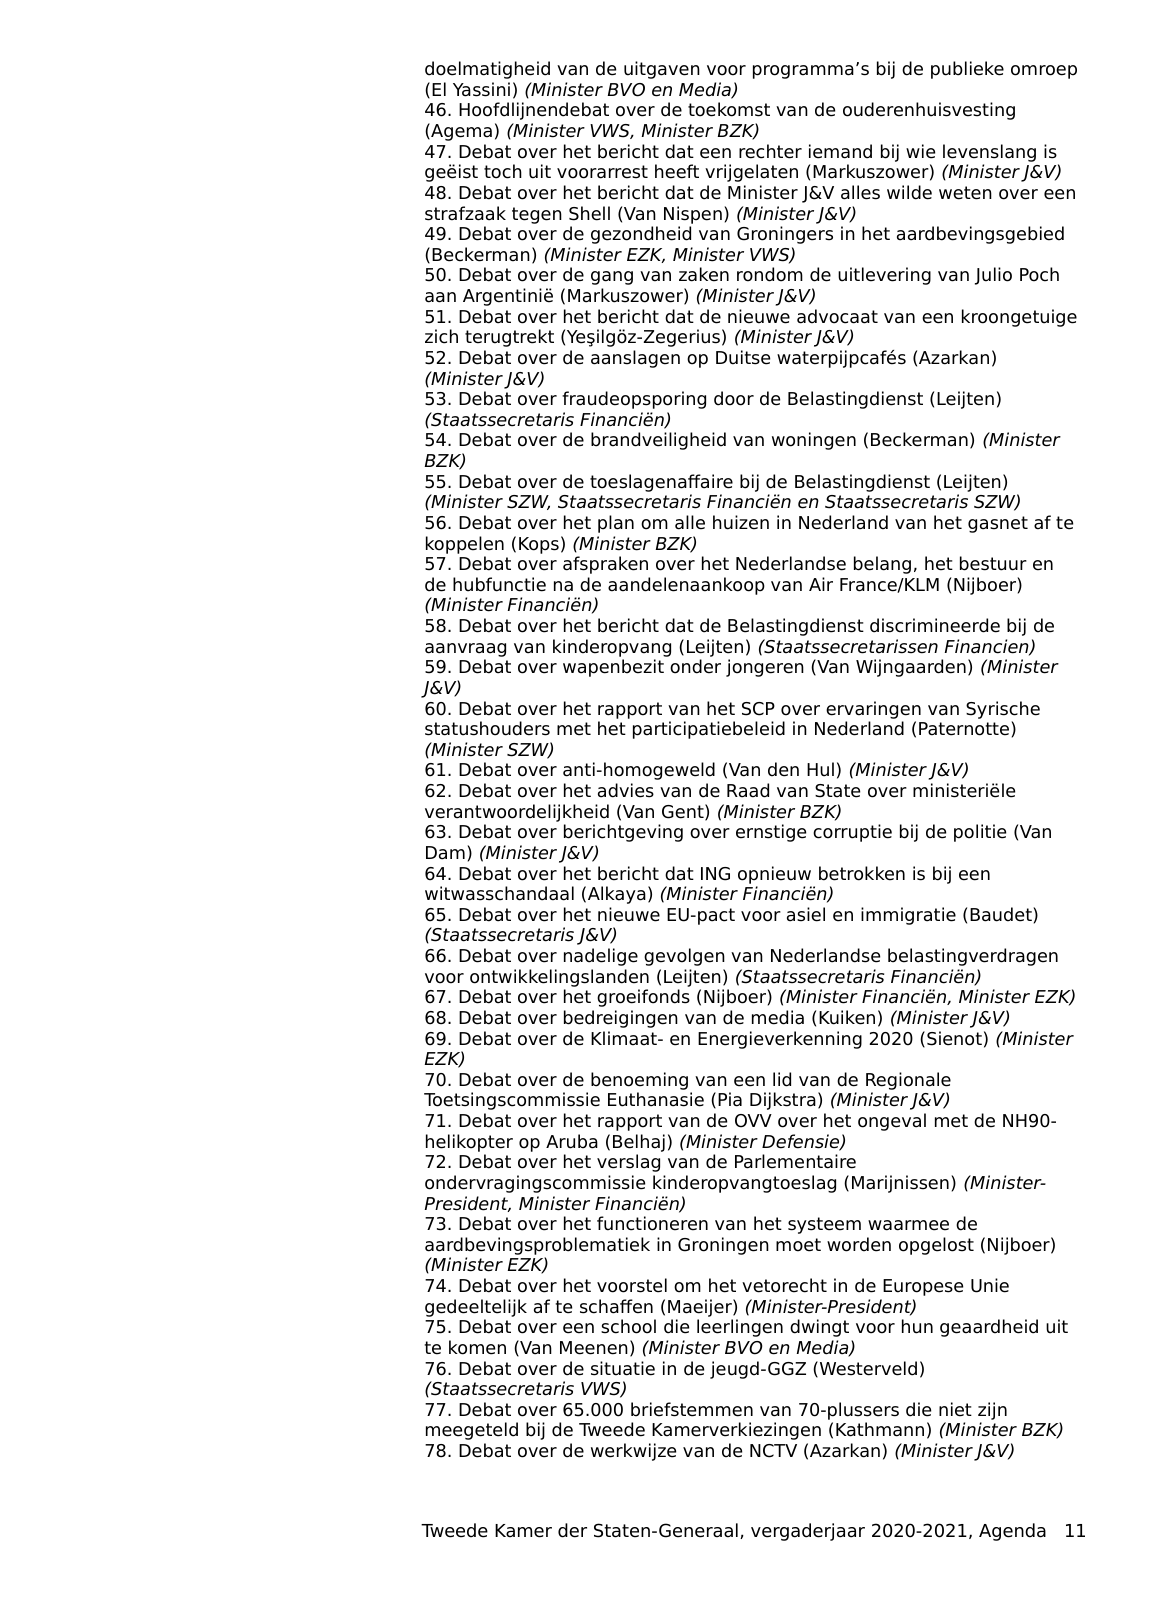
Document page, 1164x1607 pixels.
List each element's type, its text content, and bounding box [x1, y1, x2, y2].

table_cell [401, 699, 418, 760]
table_cell [77, 1441, 401, 1462]
table_cell 77. Debat over 65.000 briefstemmen van 70-plussers die niet zijn meegeteld bij de Tweede Kamerverkiezingen (Kathmann) (Minister BZK) [418, 1400, 1087, 1441]
table_cell [77, 1070, 401, 1111]
table_cell doelmatigheid van de uitgaven voor programma’s bij de publieke omroep (El Yassini) (Minister BVO en Media) [418, 59, 1087, 100]
table_cell [401, 554, 418, 616]
table_cell [77, 657, 401, 698]
table_cell [401, 224, 418, 265]
table_cell [401, 1441, 418, 1462]
table_cell [401, 1276, 418, 1317]
table_cell 66. Debat over nadelige gevolgen van Nederlandse belastingverdragen voor ontwikkelingslanden (Leijten) (Staatssecretaris Financiën) [418, 946, 1087, 987]
table_cell [77, 699, 401, 760]
table_cell [401, 348, 418, 389]
table_cell 56. Debat over het plan om alle huizen in Nederland van het gasnet af te koppelen (Kops) (Minister BZK) [418, 513, 1087, 554]
table_cell [401, 1214, 418, 1276]
table_cell 64. Debat over het bericht dat ING opnieuw betrokken is bij een witwasschandaal (Alkaya) (Minister Financiën) [418, 864, 1087, 905]
table_cell 75. Debat over een school die leerlingen dwingt voor hun geaardheid uit te komen (Van Meenen) (Minister BVO en Media) [418, 1317, 1087, 1358]
table_cell [77, 1008, 401, 1028]
table_cell 46. Hoofdlijnendebat over de toekomst van de ouderenhuisvesting (Agema) (Minister VWS, Minister BZK) [418, 100, 1087, 142]
table_cell [401, 1029, 418, 1070]
table_cell 71. Debat over het rapport van de OVV over het ongeval met de NH90-helikopter op Aruba (Belhaj) (Minister Defensie) [418, 1111, 1087, 1152]
table_cell [77, 513, 401, 554]
table_cell [77, 348, 401, 389]
table_cell [77, 760, 401, 781]
table_cell [401, 1317, 418, 1358]
table_cell 62. Debat over het advies van de Raad van State over ministeriële verantwoordelijkheid (Van Gent) (Minister BZK) [418, 781, 1087, 822]
table_cell 65. Debat over het nieuwe EU-pact voor asiel en immigratie (Baudet) (Staatssecretaris J&V) [418, 905, 1087, 946]
table_cell [77, 781, 401, 822]
table_cell 58. Debat over het bericht dat de Belastingdienst discrimineerde bij de aanvraag van kinderopvang (Leijten) (Staatssecretarissen Financien) [418, 616, 1087, 657]
table_cell 74. Debat over het voorstel om het vetorecht in de Europese Unie gedeeltelijk af te schaffen (Maeijer) (Minister-President) [418, 1276, 1087, 1317]
table_cell [77, 100, 401, 142]
table_cell [77, 224, 401, 265]
table_cell [77, 1276, 401, 1317]
table_cell 68. Debat over bedreigingen van de media (Kuiken) (Minister J&V) [418, 1008, 1087, 1028]
table_cell [401, 100, 418, 142]
table_cell [401, 657, 418, 698]
table_cell [401, 781, 418, 822]
table_cell [401, 1359, 418, 1400]
table_cell 51. Debat over het bericht dat de nieuwe advocaat van een kroongetuige zich terugtrekt (Yeşilgöz-Zegerius) (Minister J&V) [418, 307, 1087, 348]
table_cell 61. Debat over anti-homogeweld (Van den Hul) (Minister J&V) [418, 760, 1087, 781]
table_cell 52. Debat over de aanslagen op Duitse waterpijpcafés (Azarkan) (Minister J&V) [418, 348, 1087, 389]
table_cell [77, 1317, 401, 1358]
table_cell [401, 1400, 418, 1441]
table_cell [77, 1111, 401, 1152]
table_cell [401, 616, 418, 657]
table_cell 48. Debat over het bericht dat de Minister J&V alles wilde weten over een strafzaak tegen Shell (Van Nispen) (Minister J&V) [418, 183, 1087, 224]
table_cell [77, 864, 401, 905]
table_cell [401, 905, 418, 946]
table_cell 55. Debat over de toeslagenaffaire bij de Belastingdienst (Leijten) (Minister SZW, Staatssecretaris Financiën en Staatssecretaris SZW) [418, 472, 1087, 513]
table_cell 59. Debat over wapenbezit onder jongeren (Van Wijngaarden) (Minister J&V) [418, 657, 1087, 698]
table_cell [401, 513, 418, 554]
table_cell [77, 616, 401, 657]
table_cell [401, 430, 418, 472]
table_cell 49. Debat over de gezondheid van Groningers in het aardbevingsgebied (Beckerman) (Minister EZK, Minister VWS) [418, 224, 1087, 265]
table_cell [77, 430, 401, 472]
table_cell [401, 1152, 418, 1214]
table_cell 60. Debat over het rapport van het SCP over ervaringen van Syrische statushouders met het participatiebeleid in Nederland (Paternotte) (Minister SZW) [418, 699, 1087, 760]
table_cell [77, 472, 401, 513]
table_cell [401, 59, 418, 100]
table_cell 53. Debat over fraudeopsporing door de Belastingdienst (Leijten) (Staatssecretaris Financiën) [418, 389, 1087, 430]
table_cell [77, 307, 401, 348]
table_cell [77, 1400, 401, 1441]
table_cell [401, 183, 418, 224]
table_cell [401, 864, 418, 905]
table_cell 47. Debat over het bericht dat een rechter iemand bij wie levenslang is geëist toch uit voorarrest heeft vrijgelaten (Markuszower) (Minister J&V) [418, 142, 1087, 183]
table_cell [77, 183, 401, 224]
table_cell 63. Debat over berichtgeving over ernstige corruptie bij de politie (Van Dam) (Minister J&V) [418, 822, 1087, 863]
table_cell [401, 265, 418, 307]
table_cell [77, 1214, 401, 1276]
table_cell [77, 1359, 401, 1400]
table_cell [77, 905, 401, 946]
table_cell [77, 822, 401, 863]
table_cell 70. Debat over de benoeming van een lid van de Regionale Toetsingscommissie Euthanasie (Pia Dijkstra) (Minister J&V) [418, 1070, 1087, 1111]
table_cell [401, 1111, 418, 1152]
table_cell [401, 946, 418, 987]
table_cell [77, 389, 401, 430]
table_cell 57. Debat over afspraken over het Nederlandse belang, het bestuur en de hubfunctie na de aandelenaankoop van Air France/KLM (Nijboer) (Minister Financiën) [418, 554, 1087, 616]
table_cell 69. Debat over de Klimaat- en Energieverkenning 2020 (Sienot) (Minister EZK) [418, 1029, 1087, 1070]
table_cell 78. Debat over de werkwijze van de NCTV (Azarkan) (Minister J&V) [418, 1441, 1087, 1462]
table_cell [77, 1029, 401, 1070]
table_cell [77, 59, 401, 100]
table_cell [77, 142, 401, 183]
table_cell [77, 554, 401, 616]
table_cell [77, 265, 401, 307]
table_cell [77, 1152, 401, 1214]
table_cell 54. Debat over de brandveiligheid van woningen (Beckerman) (Minister BZK) [418, 430, 1087, 472]
table_cell [401, 142, 418, 183]
table_cell [401, 389, 418, 430]
table_cell 72. Debat over het verslag van de Parlementaire ondervragingscommissie kinderopvangtoeslag (Marijnissen) (Minister-President, Minister Financiën) [418, 1152, 1087, 1214]
table_cell [77, 987, 401, 1008]
table_cell 76. Debat over de situatie in de jeugd-GGZ (Westerveld) (Staatssecretaris VWS) [418, 1359, 1087, 1400]
table_cell 50. Debat over de gang van zaken rondom de uitlevering van Julio Poch aan Argentinië (Markuszower) (Minister J&V) [418, 265, 1087, 307]
table_cell 73. Debat over het functioneren van het systeem waarmee de aardbevingsproblematiek in Groningen moet worden opgelost (Nijboer) (Minister EZK) [418, 1214, 1087, 1276]
table_cell [401, 307, 418, 348]
table_cell [401, 1070, 418, 1111]
table_cell [401, 760, 418, 781]
table_cell [77, 946, 401, 987]
table_cell 67. Debat over het groeifonds (Nijboer) (Minister Financiën, Minister EZK) [418, 987, 1087, 1008]
table_cell [401, 1008, 418, 1028]
table_cell [401, 472, 418, 513]
table_cell [401, 822, 418, 863]
table_cell [401, 987, 418, 1008]
